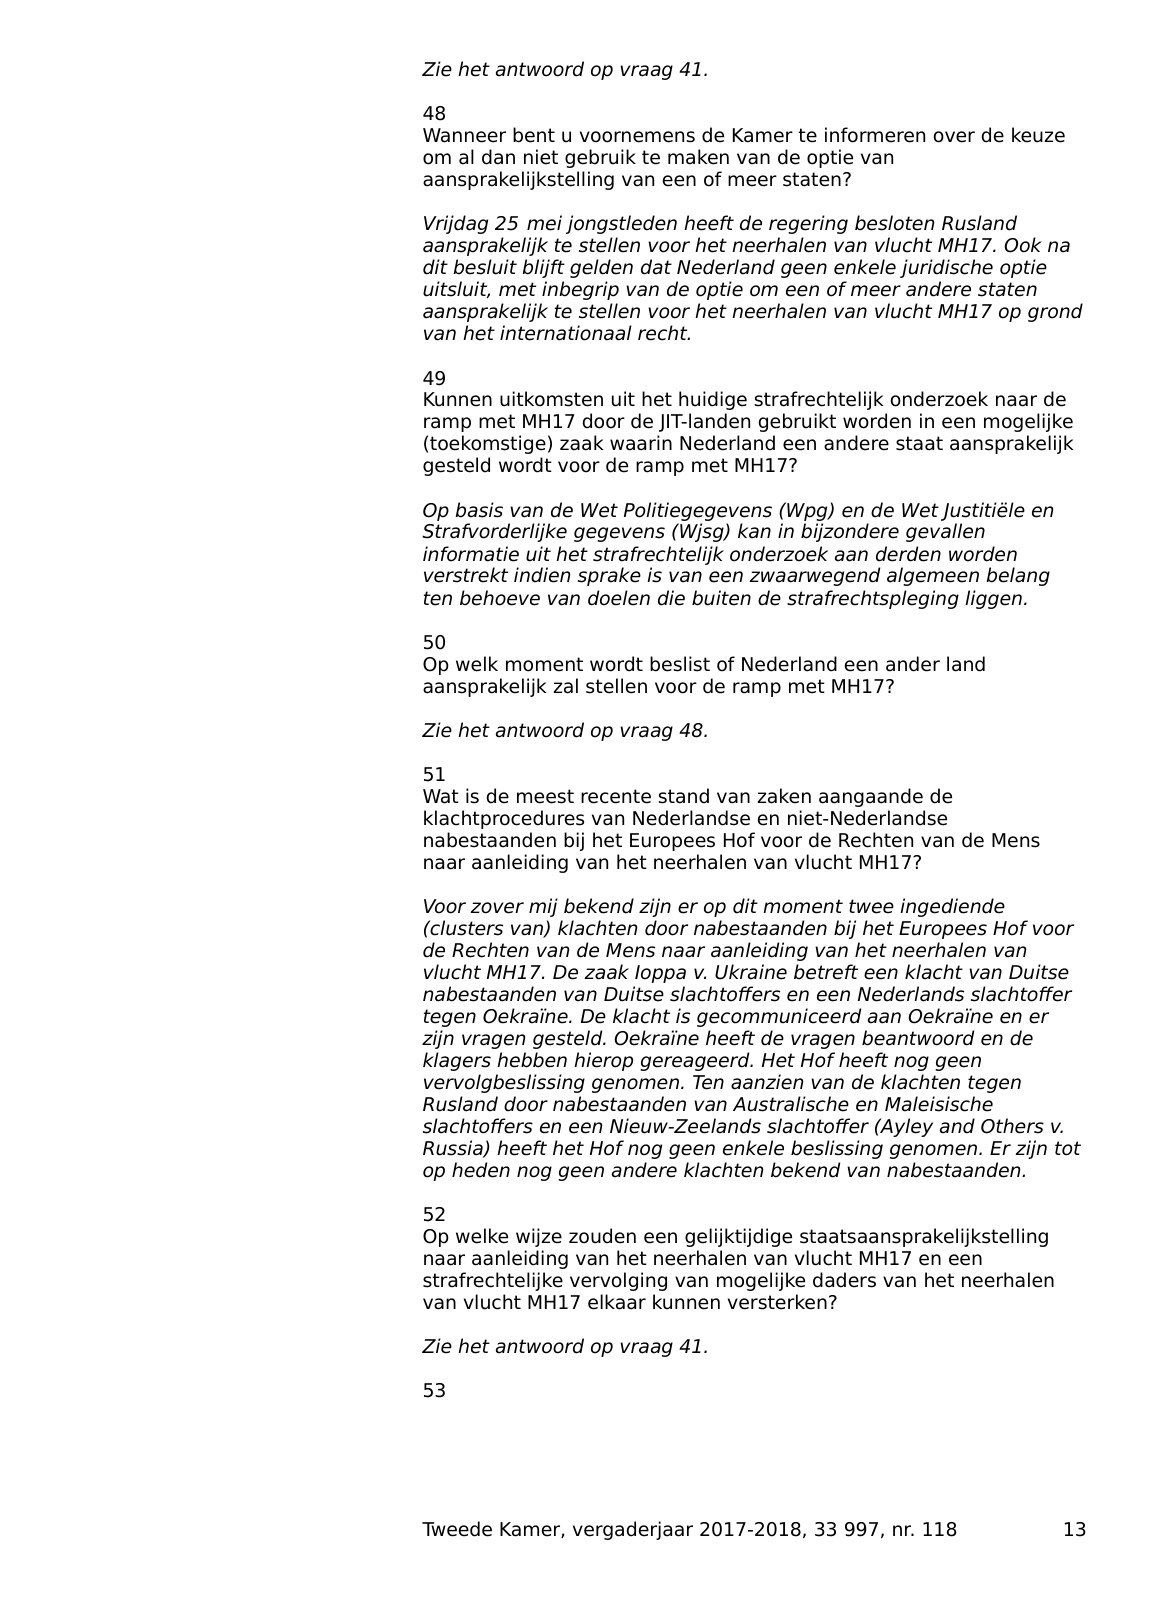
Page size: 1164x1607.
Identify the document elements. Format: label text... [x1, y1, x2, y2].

text Voor zover mij bekend zijn er op dit moment twee ingediende (clusters van) klachten door nabestaanden bij het Europees Hof voor de Rechten van de Mens naar aanleiding van het neerhalen van vlucht MH17. De zaak Ioppa v. Ukraine betreft een klacht van Duitse nabestaanden van Duitse slachtoffers en een Nederlands slachtoffer tegen Oekraïne. De klacht is gecommuniceerd aan Oekraïne en er zijn vragen gesteld. Oekraïne heeft de vragen beantwoord en de klagers hebben hierop gereageerd. Het Hof heeft nog geen vervolgbeslissing genomen. Ten aanzien van de klachten tegen Rusland door nabestaanden van Australische en Maleisische slachtoffers en een Nieuw-Zeelands slachtoffer (Ayley and Others v. Russia) heeft het Hof nog geen enkele beslissing genomen. Er zijn tot op heden nog geen andere klachten bekend van nabestaanden. [422, 896, 1087, 1182]
text 51 [422, 764, 1087, 786]
text Zie het antwoord op vraag 41. [422, 59, 1087, 81]
text Op basis van de Wet Politiegegevens (Wpg) en de Wet Justitiële en Strafvorderlijke gegevens (Wjsg) kan in bijzondere gevallen informatie uit het strafrechtelijk onderzoek aan derden worden verstrekt indien sprake is van een zwaarwegend algemeen belang ten behoeve van doelen die buiten de strafrechtspleging liggen. [422, 499, 1087, 609]
text Op welke wijze zouden een gelijktijdige staatsaansprakelijkstelling naar aanleiding van het neerhalen van vlucht MH17 en een strafrechtelijke vervolging van mogelijke daders van het neerhalen van vlucht MH17 elkaar kunnen versterken? [422, 1226, 1087, 1314]
text Kunnen uitkomsten uit het huidige strafrechtelijk onderzoek naar de ramp met MH17 door de JIT-landen gebruikt worden in een mogelijke (toekomstige) zaak waarin Nederland een andere staat aansprakelijk gesteld wordt voor de ramp met MH17? [422, 389, 1087, 477]
text 49 [422, 367, 1087, 389]
text Zie het antwoord op vraag 48. [422, 720, 1087, 742]
text 50 [422, 632, 1087, 653]
text Zie het antwoord op vraag 41. [422, 1336, 1087, 1358]
text 53 [422, 1380, 1087, 1402]
text 52 [422, 1204, 1087, 1226]
text Vrijdag 25 mei jongstleden heeft de regering besloten Rusland aansprakelijk te stellen voor het neerhalen van vlucht MH17. Ook na dit besluit blijft gelden dat Nederland geen enkele juridische optie uitsluit, met inbegrip van de optie om een of meer andere staten aansprakelijk te stellen voor het neerhalen van vlucht MH17 op grond van het internationaal recht. [422, 213, 1087, 345]
text Wanneer bent u voornemens de Kamer te informeren over de keuze om al dan niet gebruik te maken van de optie van aansprakelijkstelling van een of meer staten? [422, 125, 1087, 191]
text Wat is de meest recente stand van zaken aangaande de klachtprocedures van Nederlandse en niet-Nederlandse nabestaanden bij het Europees Hof voor de Rechten van de Mens naar aanleiding van het neerhalen van vlucht MH17? [422, 786, 1087, 874]
text 48 [422, 103, 1087, 125]
text Op welk moment wordt beslist of Nederland een ander land aansprakelijk zal stellen voor de ramp met MH17? [422, 653, 1087, 697]
